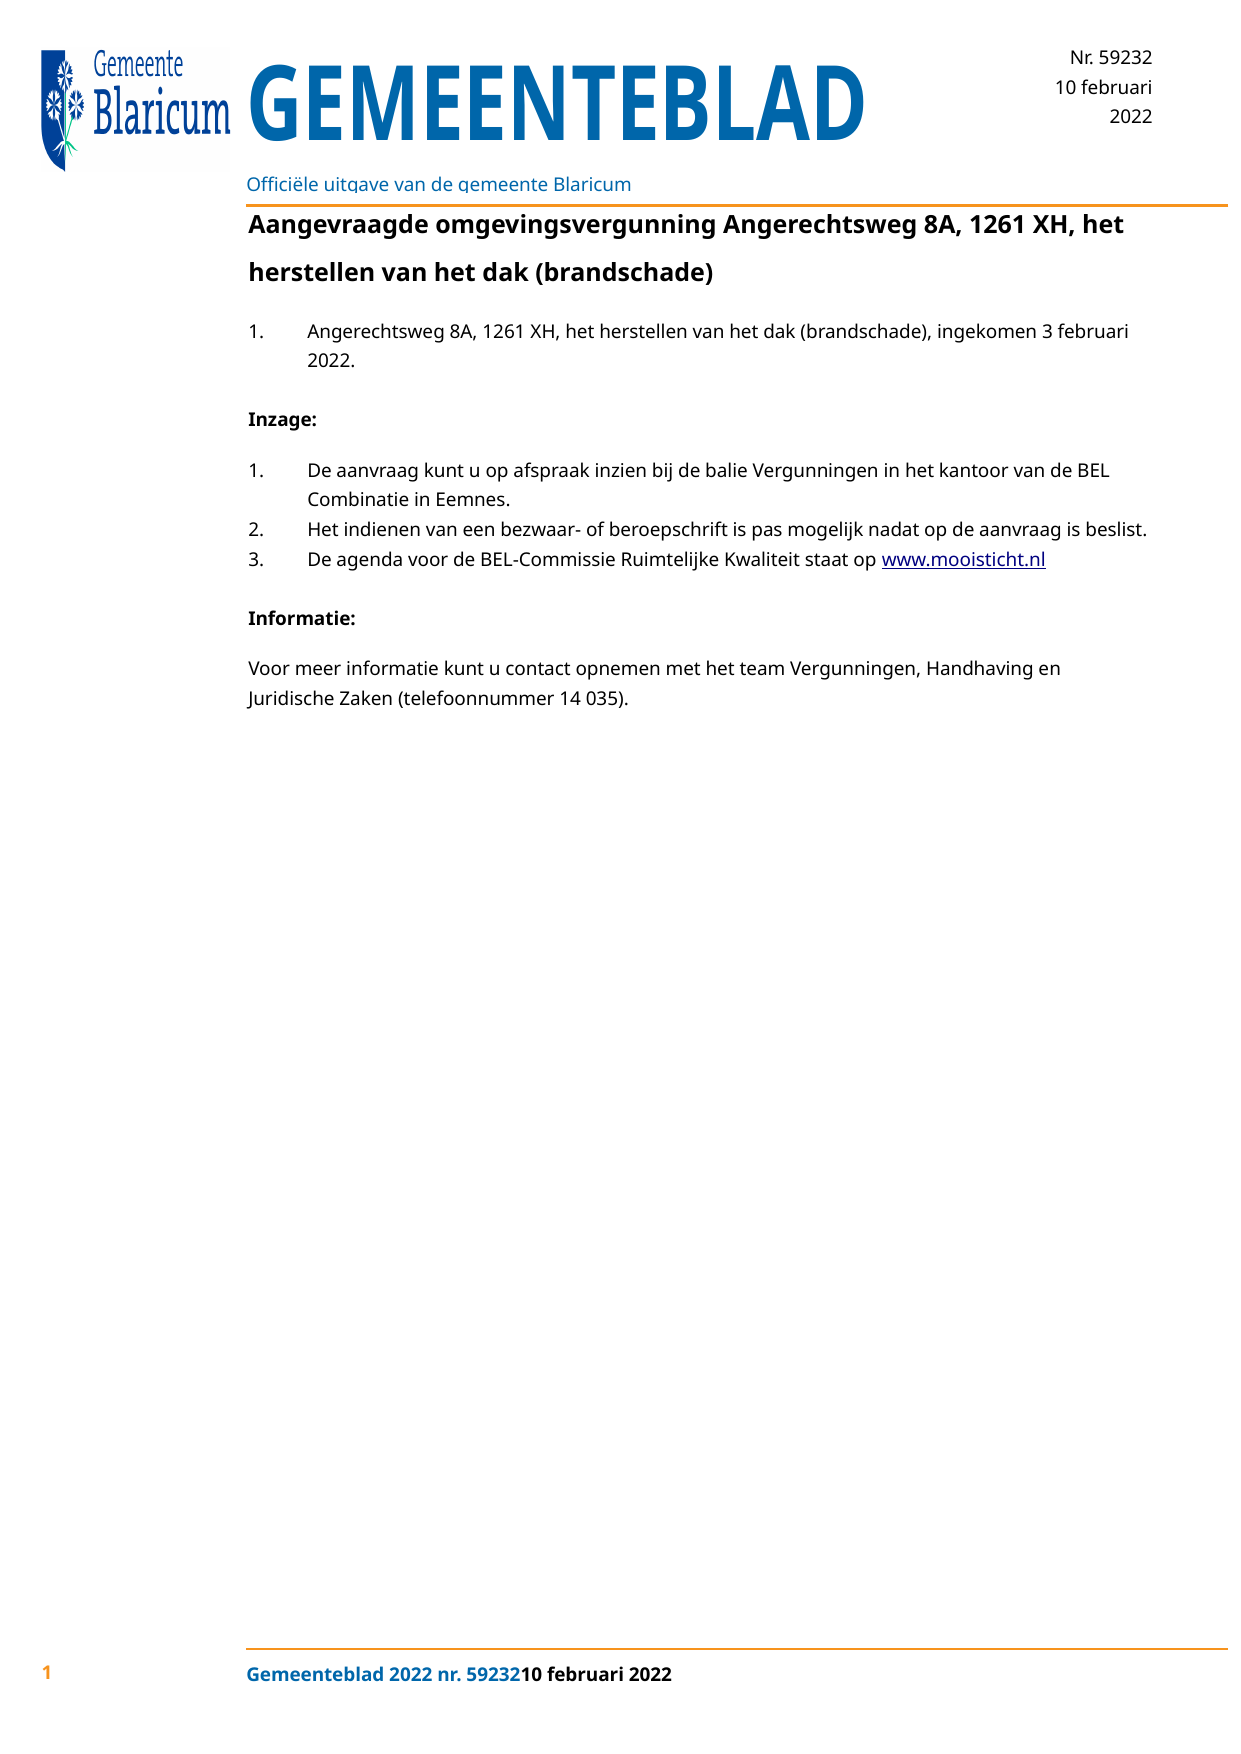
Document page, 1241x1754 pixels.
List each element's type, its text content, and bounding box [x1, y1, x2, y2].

text Inzage: [248, 407, 1152, 432]
text Aangevraagde omgevingsvergunning Angerechtsweg 8A, 1261 XH, het herstellen van het dak (brandschade) [248, 207, 1152, 288]
list Het indienen van een bezwaar- of beroepschrift is pas mogelijk nadat op de aanvraag is beslist. [248, 516, 1152, 542]
list De agenda voor de BEL-Commissie Ruimtelijke Kwaliteit staat op www.mooisticht.nl [248, 546, 1152, 572]
text Voor meer informatie kunt u contact opnemen met het team Vergunningen, Handhaving en Juridische Zaken (telefoonnummer 14 035). [248, 655, 1152, 711]
list De aanvraag kunt u op afspraak inzien bij de balie Vergunningen in het kantoor van de BEL Combinatie in Eemnes. [248, 457, 1152, 512]
picture [41, 47, 231, 172]
list Angerechtsweg 8A, 1261 XH, het herstellen van het dak (brandschade), ingekomen 3 februari 2022. [248, 318, 1152, 373]
text Informatie: [248, 605, 1152, 631]
